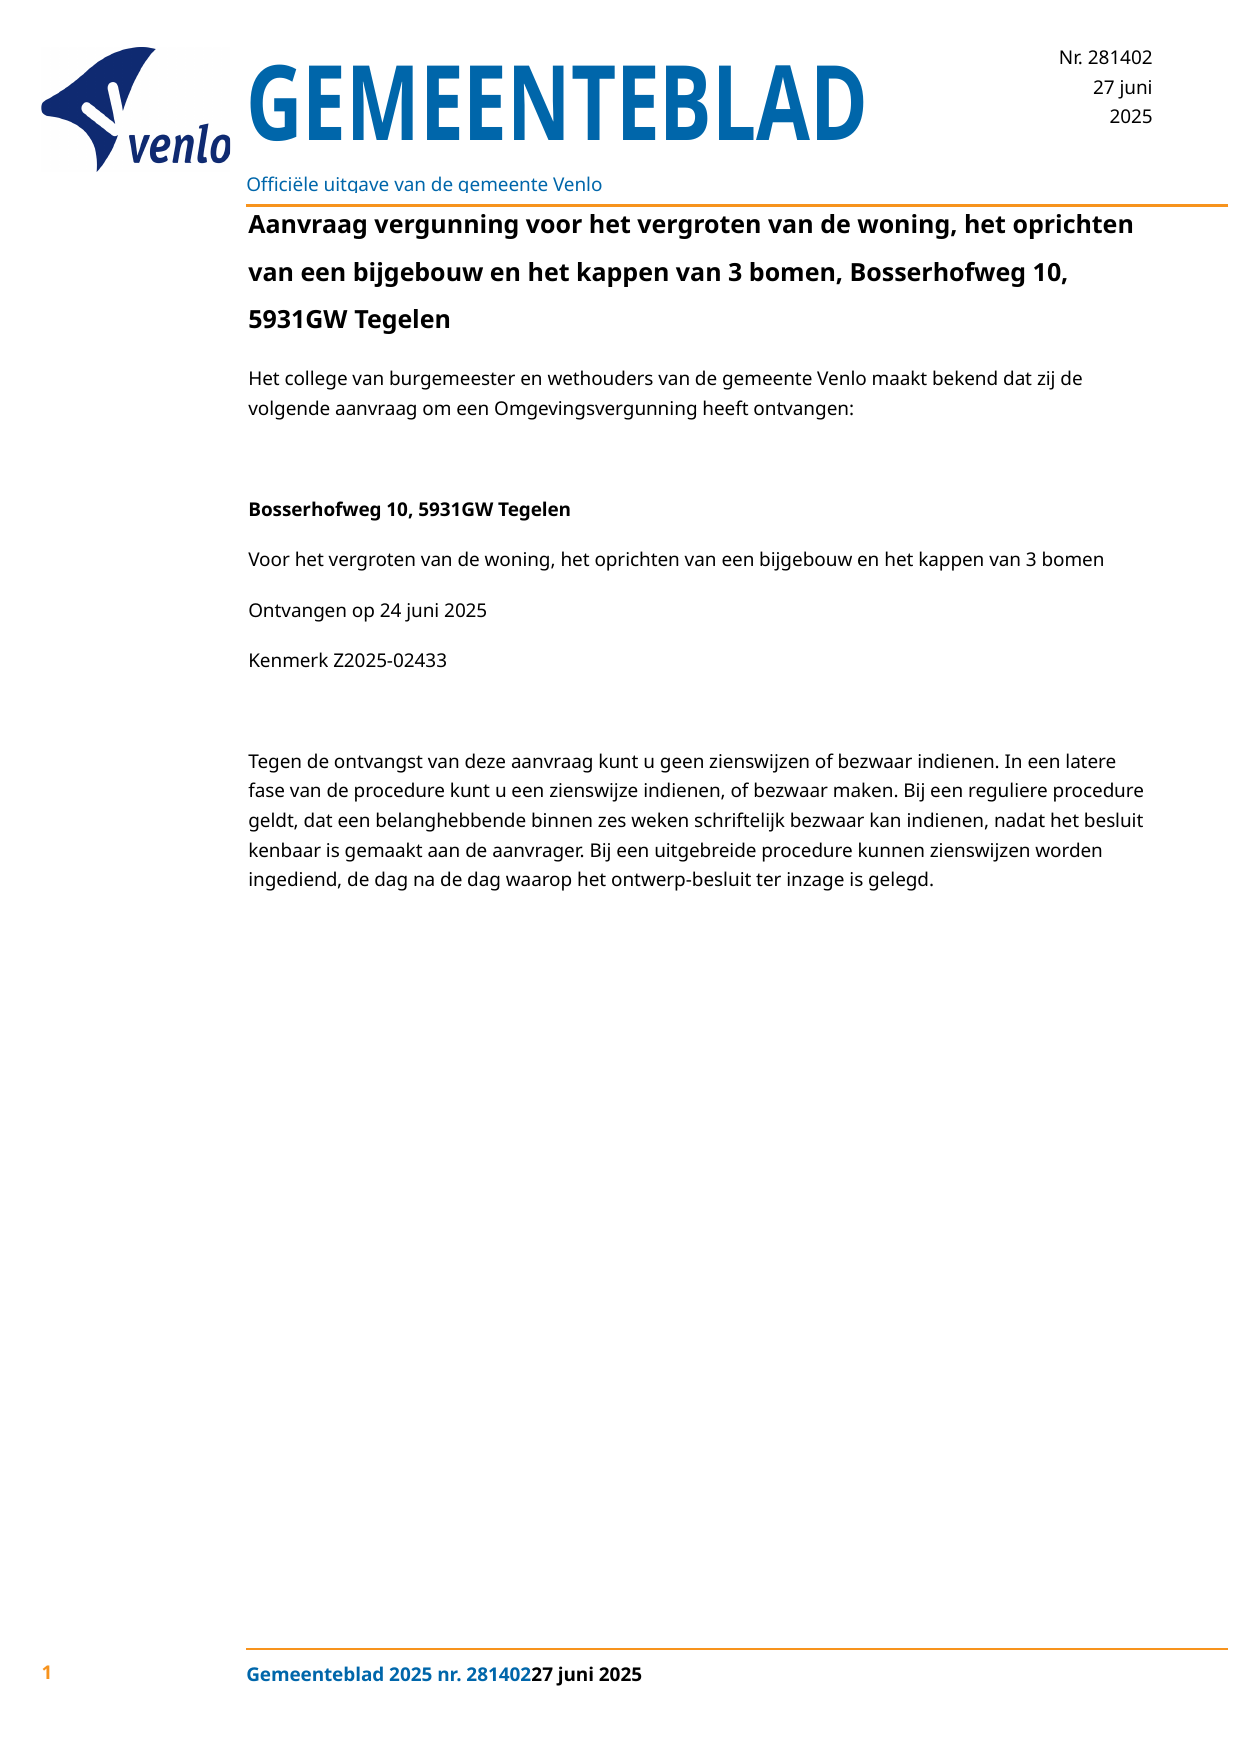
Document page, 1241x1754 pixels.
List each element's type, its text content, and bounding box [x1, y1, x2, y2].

text Kenmerk Z2025-02433 [248, 647, 1152, 673]
text Voor het vergroten van de woning, het oprichten van een bijgebouw en het kappen van 3 bomen [248, 546, 1152, 572]
text Bosserhofweg 10, 5931GW Tegelen [248, 496, 1152, 522]
picture [41, 47, 231, 172]
text Ontvangen op 24 juni 2025 [248, 597, 1152, 622]
text Tegen de ontvangst van deze aanvraag kunt u geen zienswijzen of bezwaar indienen. In een latere fase van de procedure kunt u een zienswijze indienen, of bezwaar maken. Bij een reguliere procedure geldt, dat een belanghebbende binnen zes weken schriftelijk bezwaar kan indienen, nadat het besluit kenbaar is gemaakt aan de aanvrager. Bij een uitgebreide procedure kunnen zienswijzen worden ingediend, de dag na de dag waarop het ontwerp-besluit ter inzage is gelegd. [248, 748, 1152, 892]
text Het college van burgemeester en wethouders van de gemeente Venlo maakt bekend dat zij de volgende aanvraag om een Omgevingsvergunning heeft ontvangen: [248, 366, 1152, 421]
text Aanvraag vergunning voor het vergroten van de woning, het oprichten van een bijgebouw en het kappen van 3 bomen, Bosserhofweg 10, 5931GW Tegelen [248, 207, 1152, 336]
